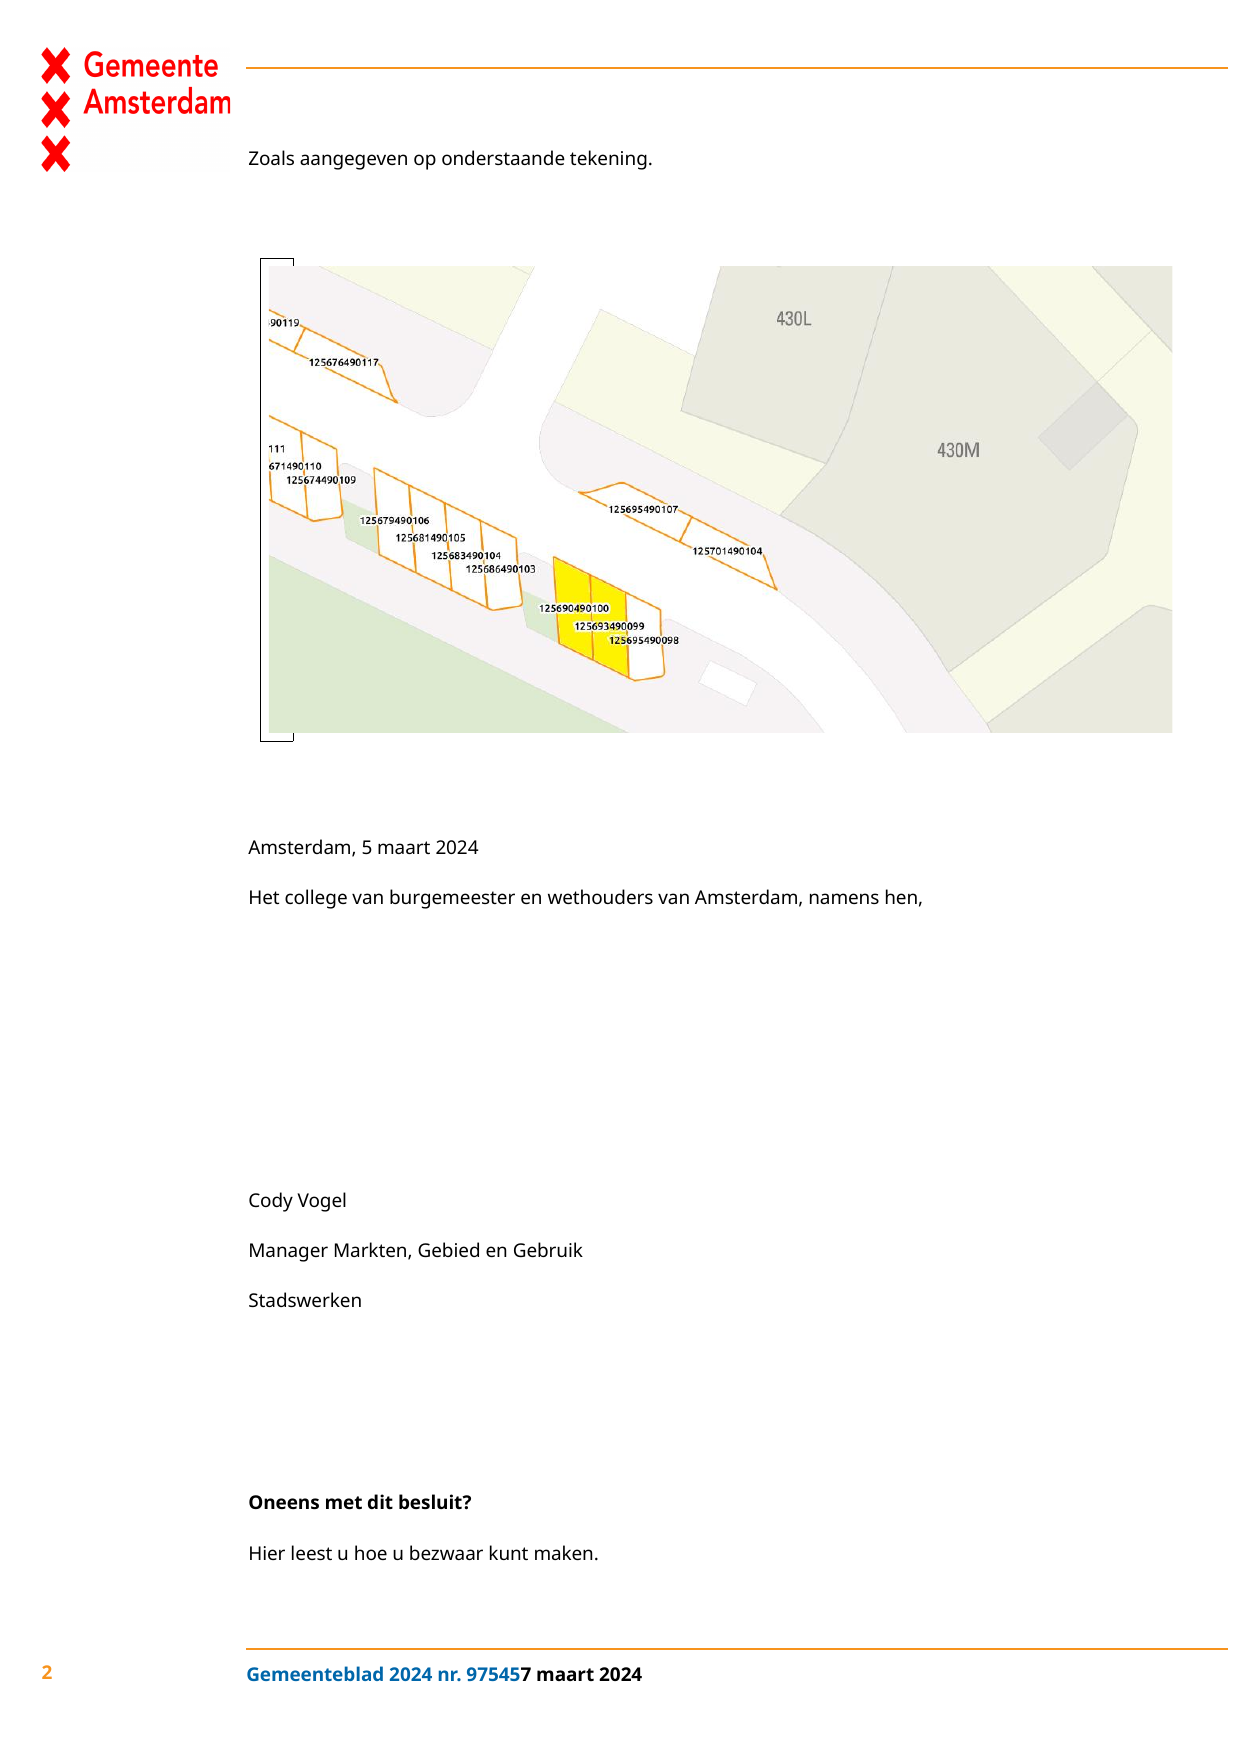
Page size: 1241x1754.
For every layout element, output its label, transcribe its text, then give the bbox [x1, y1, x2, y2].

text Stadswerken [248, 1288, 1152, 1313]
text Oneens met dit besluit? [248, 1489, 1152, 1515]
text Zoals aangegeven op onderstaande tekening. [248, 145, 1152, 171]
picture [268, 266, 1173, 733]
text Het college van burgemeester en wethouders van Amsterdam, namens hen, [248, 884, 1152, 910]
picture [41, 47, 231, 172]
text Amsterdam, 5 maart 2024 [248, 834, 1152, 859]
text Hier leest u hoe u bezwaar kunt maken. [248, 1540, 1152, 1565]
text Manager Markten, Gebied en Gebruik [248, 1237, 1152, 1263]
text Cody Vogel [248, 1187, 1152, 1212]
